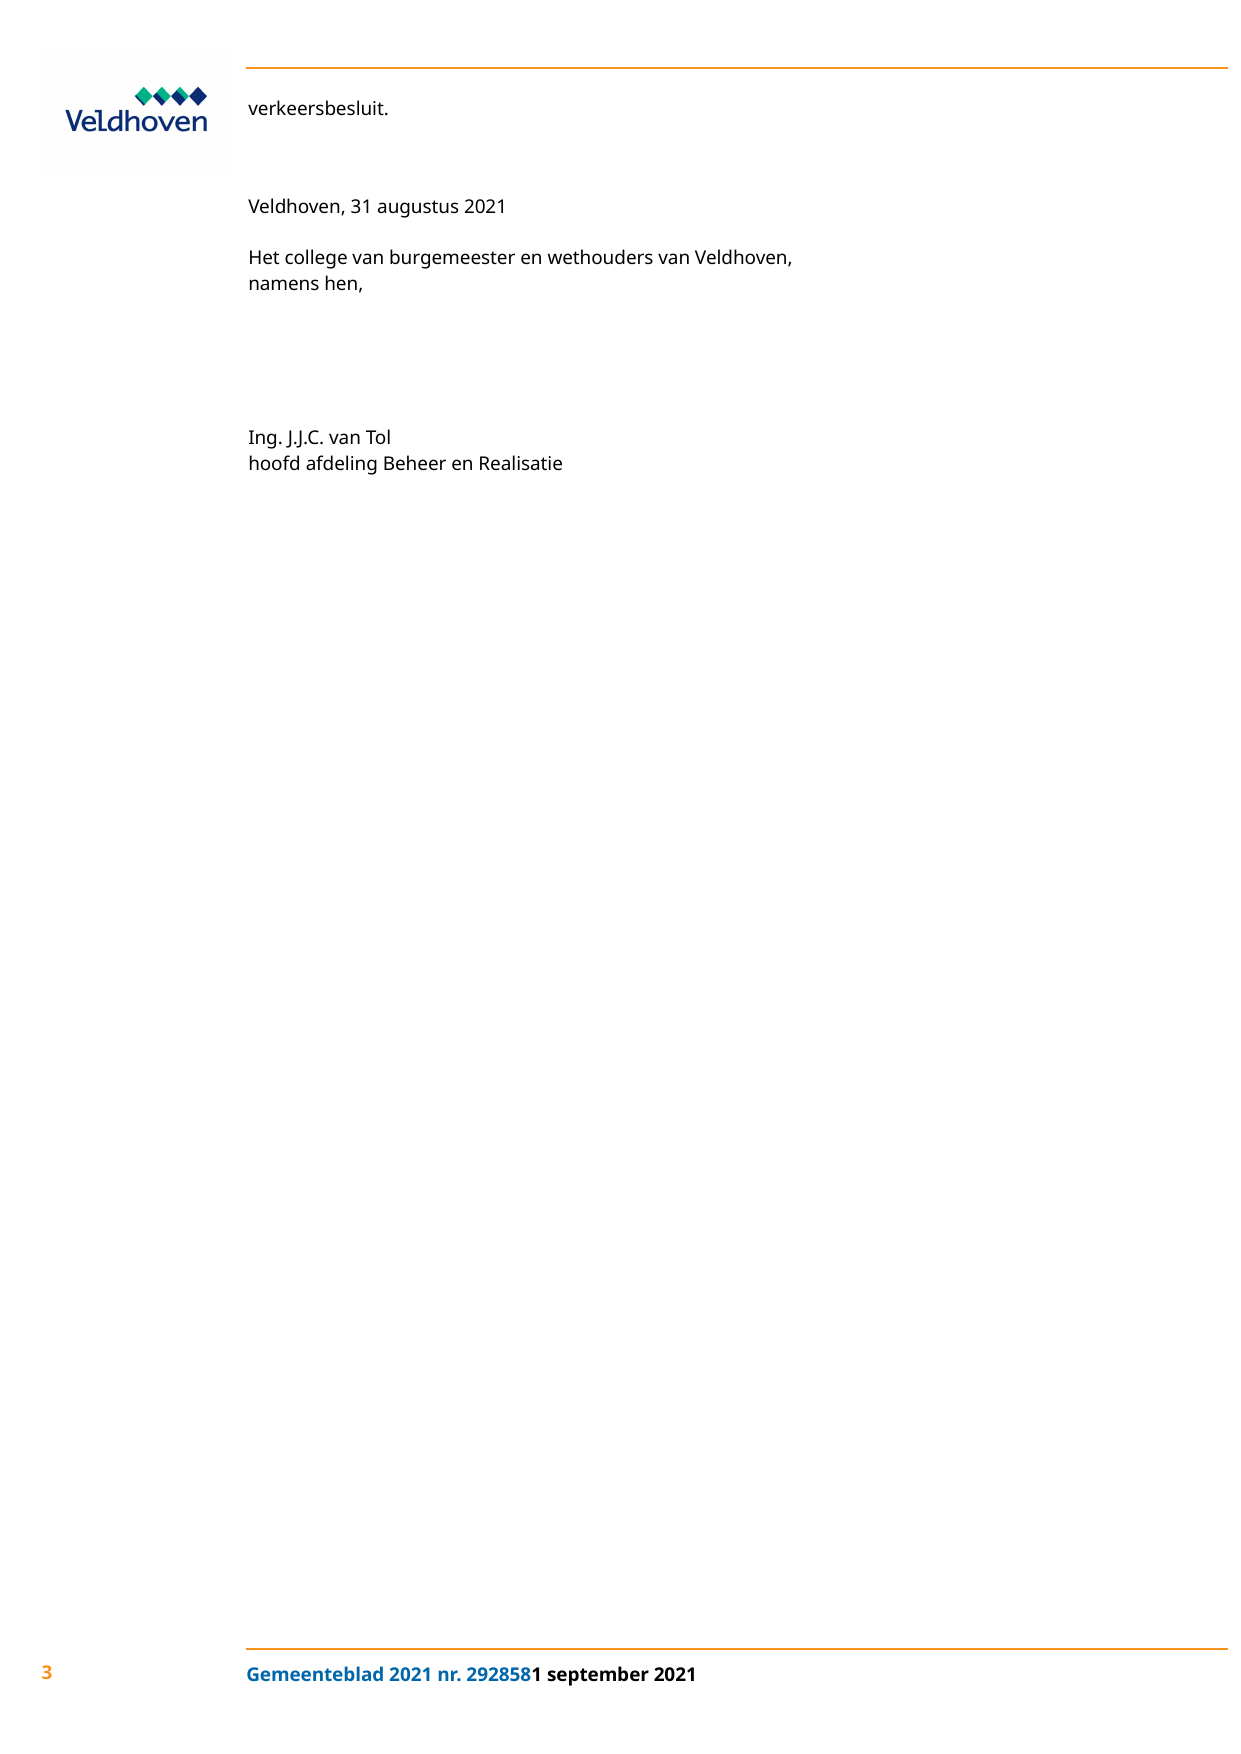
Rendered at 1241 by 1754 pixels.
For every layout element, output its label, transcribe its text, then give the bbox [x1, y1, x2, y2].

text namens hen, [248, 270, 1152, 296]
text verkeersbesluit. [248, 95, 1152, 121]
picture [41, 47, 231, 172]
text Het college van burgemeester en wethouders van Veldhoven, [248, 244, 1152, 270]
text hoofd afdeling Beheer en Realisatie [248, 450, 1152, 476]
text Veldhoven, 31 augustus 2021 [248, 193, 1152, 219]
text Ing. J.J.C. van Tol [248, 424, 1152, 450]
